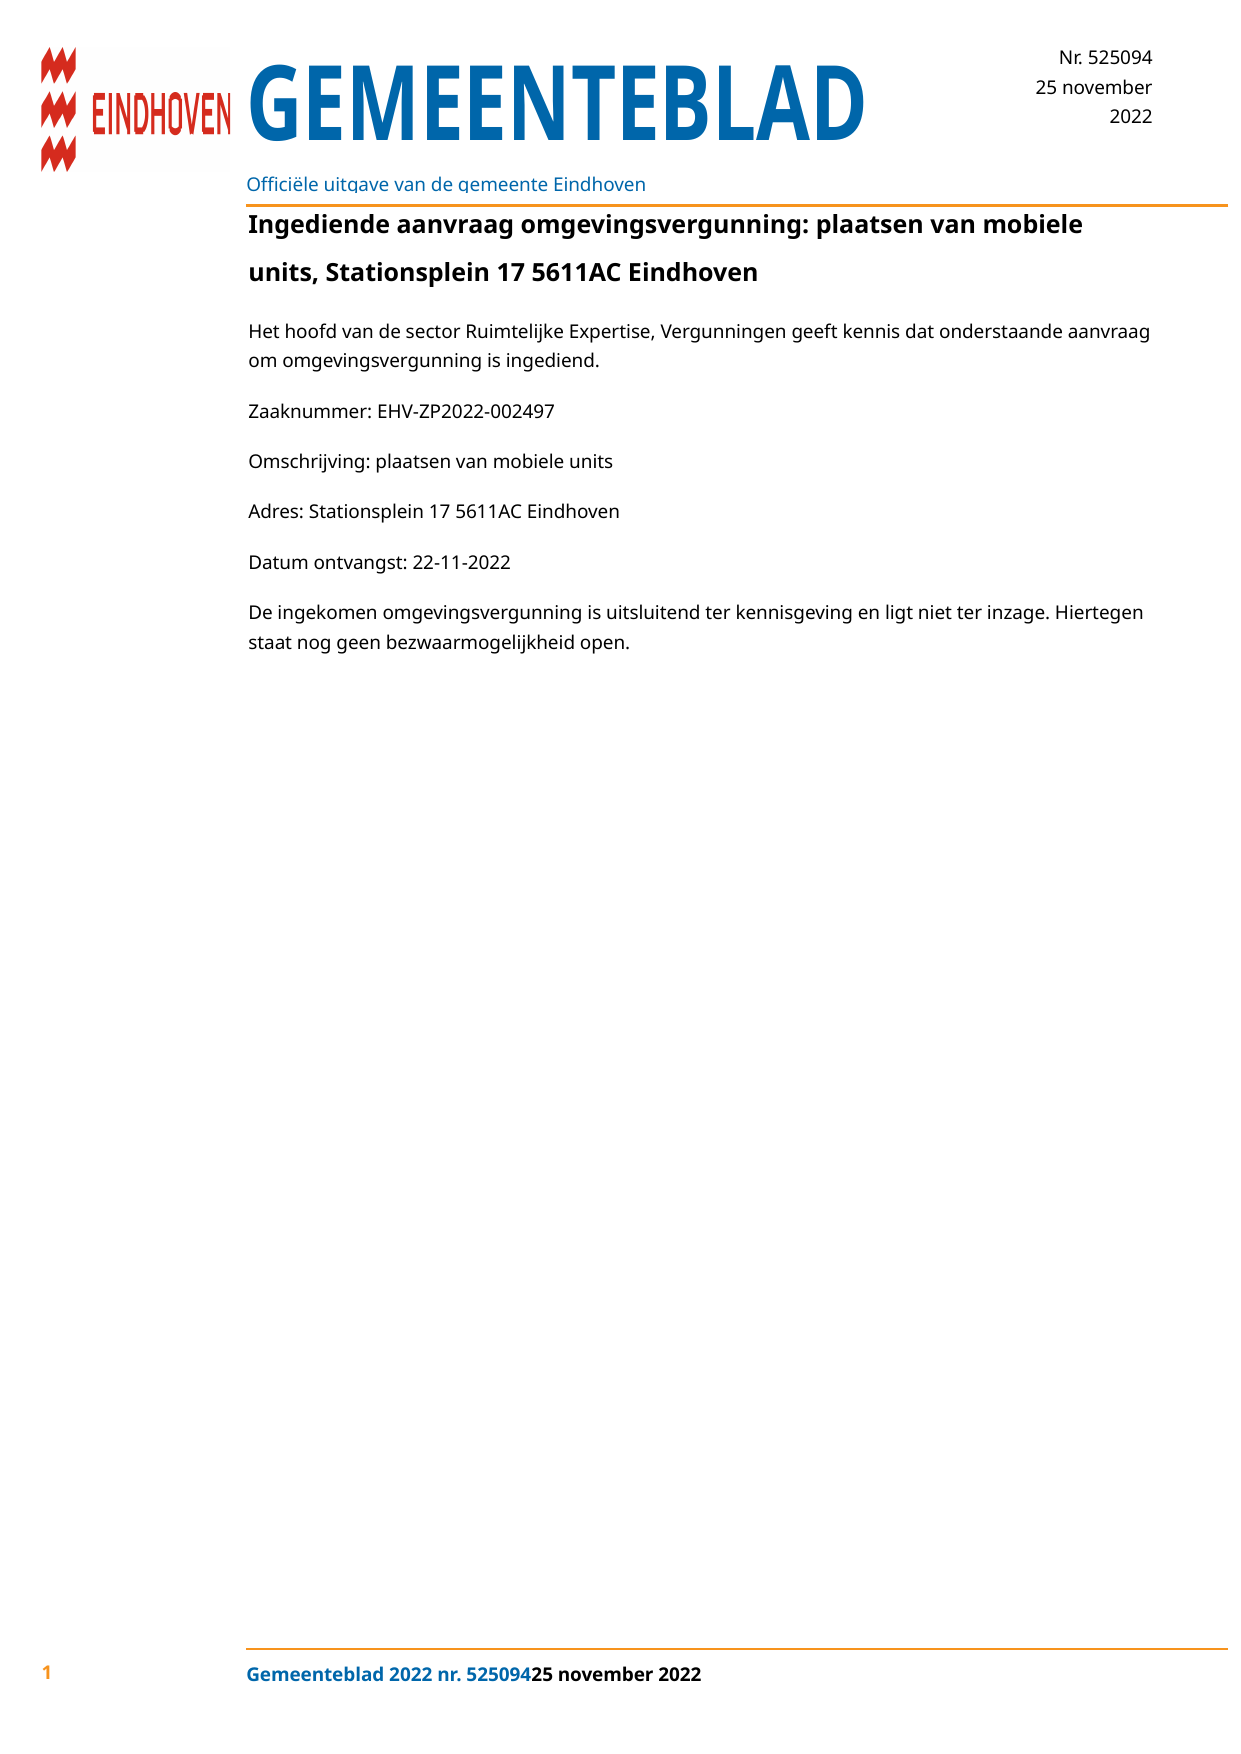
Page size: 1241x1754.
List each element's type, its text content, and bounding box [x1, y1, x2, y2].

text Het hoofd van de sector Ruimtelijke Expertise, Vergunningen geeft kennis dat onderstaande aanvraag om omgevingsvergunning is ingediend. [248, 318, 1152, 373]
text De ingekomen omgevingsvergunning is uitsluitend ter kennisgeving en ligt niet ter inzage. Hiertegen staat nog geen bezwaarmogelijkheid open. [248, 599, 1152, 655]
text Zaaknummer: EHV-ZP2022-002497 [248, 398, 1152, 424]
text Adres: Stationsplein 17 5611AC Eindhoven [248, 499, 1152, 524]
text Ingediende aanvraag omgevingsvergunning: plaatsen van mobiele units, Stationsplein 17 5611AC Eindhoven [248, 207, 1152, 288]
text Datum ontvangst: 22-11-2022 [248, 549, 1152, 575]
text Omschrijving: plaatsen van mobiele units [248, 448, 1152, 474]
picture [41, 47, 231, 172]
